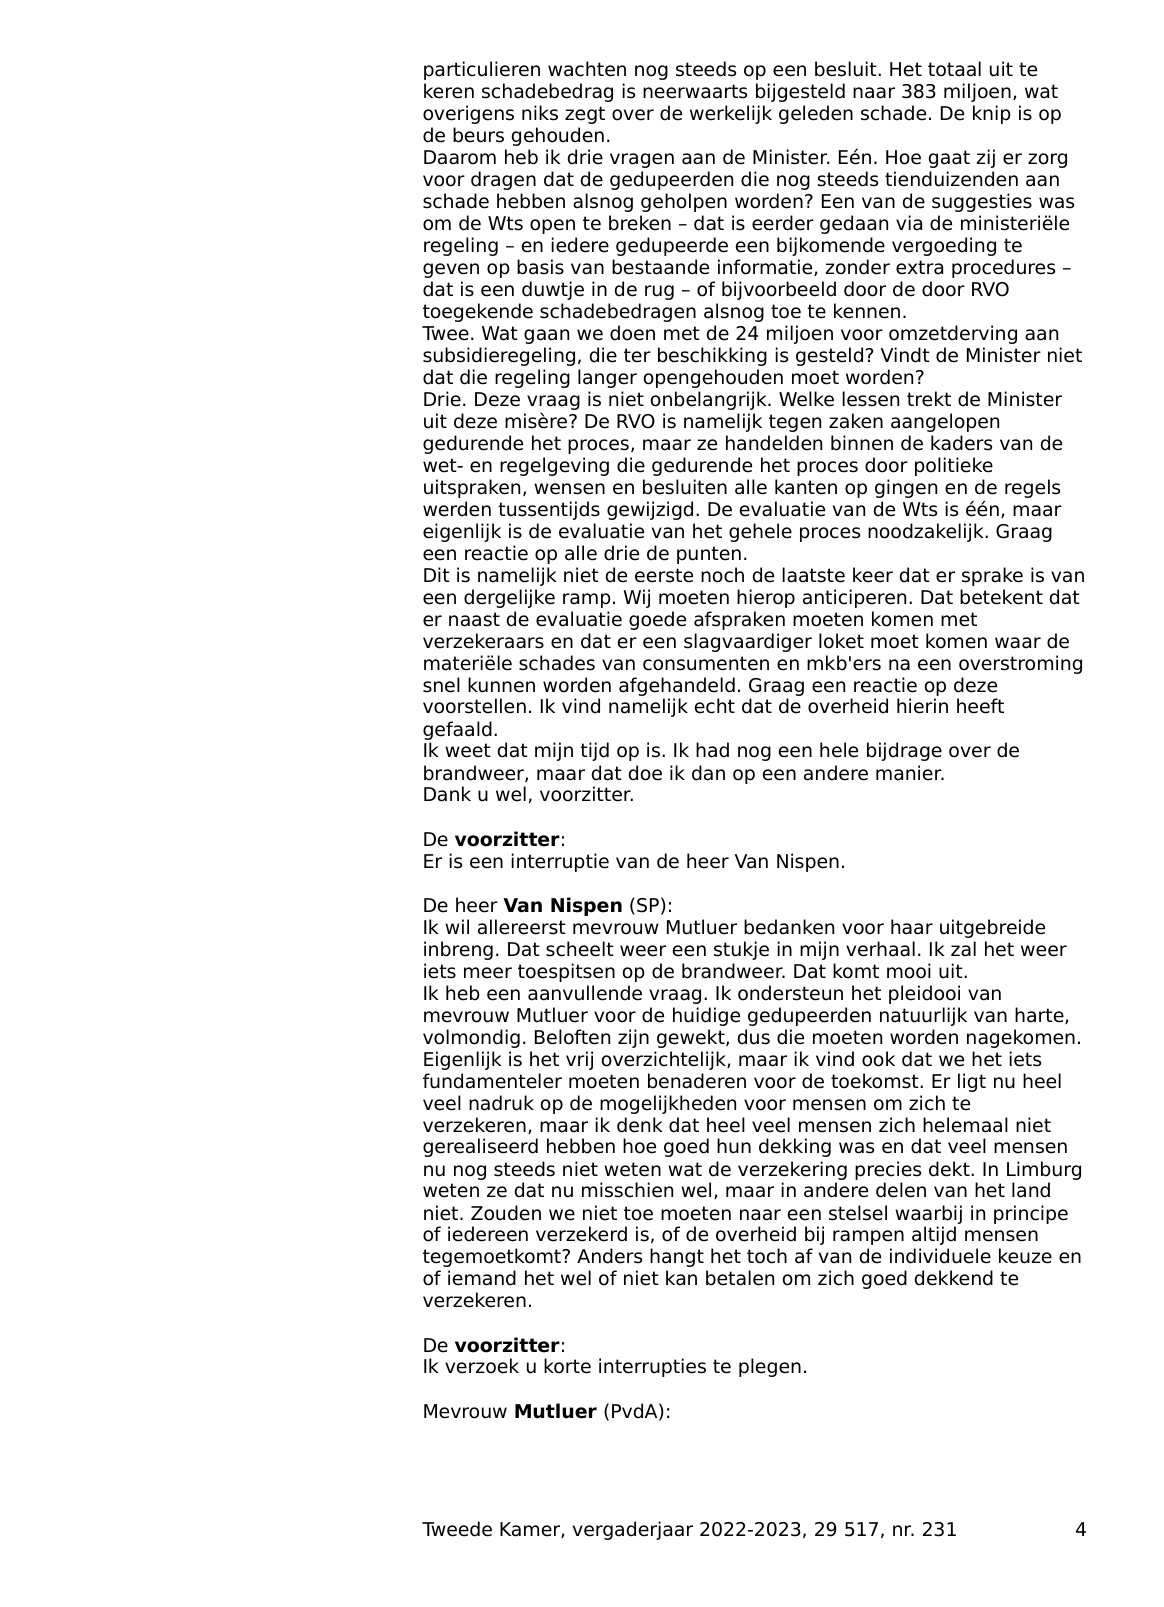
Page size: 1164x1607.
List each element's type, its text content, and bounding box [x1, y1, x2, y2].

text Er is een interruptie van de heer Van Nispen. [422, 851, 1087, 872]
text Drie. Deze vraag is niet onbelangrijk. Welke lessen trekt de Minister uit deze misère? De RVO is namelijk tegen zaken aangelopen gedurende het proces, maar ze handelden binnen de kaders van de wet- en regelgeving die gedurende het proces door politieke uitspraken, wensen en besluiten alle kanten op gingen en de regels werden tussentijds gewijzigd. De evaluatie van de Wts is één, maar eigenlijk is de evaluatie van het gehele proces noodzakelijk. Graag een reactie op alle drie de punten. [422, 389, 1087, 564]
text Dit is namelijk niet de eerste noch de laatste keer dat er sprake is van een dergelijke ramp. Wij moeten hierop anticiperen. Dat betekent dat er naast de evaluatie goede afspraken moeten komen met verzekeraars en dat er een slagvaardiger loket moet komen waar de materiële schades van consumenten en mkb'ers na een overstroming snel kunnen worden afgehandeld. Graag een reactie op deze voorstellen. Ik vind namelijk echt dat de overheid hierin heeft gefaald. [422, 564, 1087, 740]
text Ik heb een aanvullende vraag. Ik ondersteun het pleidooi van mevrouw Mutluer voor de huidige gedupeerden natuurlijk van harte, volmondig. Beloften zijn gewekt, dus die moeten worden nagekomen. Eigenlijk is het vrij overzichtelijk, maar ik vind ook dat we het iets fundamenteler moeten benaderen voor de toekomst. Er ligt nu heel veel nadruk op de mogelijkheden voor mensen om zich te verzekeren, maar ik denk dat heel veel mensen zich helemaal niet gerealiseerd hebben hoe goed hun dekking was en dat veel mensen nu nog steeds niet weten wat de verzekering precies dekt. In Limburg weten ze dat nu misschien wel, maar in andere delen van het land niet. Zouden we niet toe moeten naar een stelsel waarbij in principe of iedereen verzekerd is, of de overheid bij rampen altijd mensen tegemoetkomt? Anders hangt het toch af van de individuele keuze en of iemand het wel of niet kan betalen om zich goed dekkend te verzekeren. [422, 983, 1087, 1312]
text Ik wil allereerst mevrouw Mutluer bedanken voor haar uitgebreide inbreng. Dat scheelt weer een stukje in mijn verhaal. Ik zal het weer iets meer toespitsen op de brandweer. Dat komt mooi uit. [422, 917, 1087, 983]
text De voorzitter: [422, 1334, 1087, 1356]
text particulieren wachten nog steeds op een besluit. Het totaal uit te keren schadebedrag is neerwaarts bijgesteld naar 383 miljoen, wat overigens niks zegt over de werkelijk geleden schade. De knip is op de beurs gehouden. [422, 59, 1087, 147]
text Dank u wel, voorzitter. [422, 784, 1087, 806]
text Daarom heb ik drie vragen aan de Minister. Eén. Hoe gaat zij er zorg voor dragen dat de gedupeerden die nog steeds tienduizenden aan schade hebben alsnog geholpen worden? Een van de suggesties was om de Wts open te breken – dat is eerder gedaan via de ministeriële regeling – en iedere gedupeerde een bijkomende vergoeding te geven op basis van bestaande informatie, zonder extra procedures – dat is een duwtje in de rug – of bijvoorbeeld door de door RVO toegekende schadebedragen alsnog toe te kennen. [422, 147, 1087, 323]
text Ik verzoek u korte interrupties te plegen. [422, 1356, 1087, 1378]
text Twee. Wat gaan we doen met de 24 miljoen voor omzetderving aan subsidieregeling, die ter beschikking is gesteld? Vindt de Minister niet dat die regeling langer opengehouden moet worden? [422, 323, 1087, 389]
text Mevrouw Mutluer (PvdA): [422, 1401, 1087, 1423]
text De heer Van Nispen (SP): [422, 895, 1087, 917]
text De voorzitter: [422, 828, 1087, 851]
text Ik weet dat mijn tijd op is. Ik had nog een hele bijdrage over de brandweer, maar dat doe ik dan op een andere manier. [422, 740, 1087, 784]
